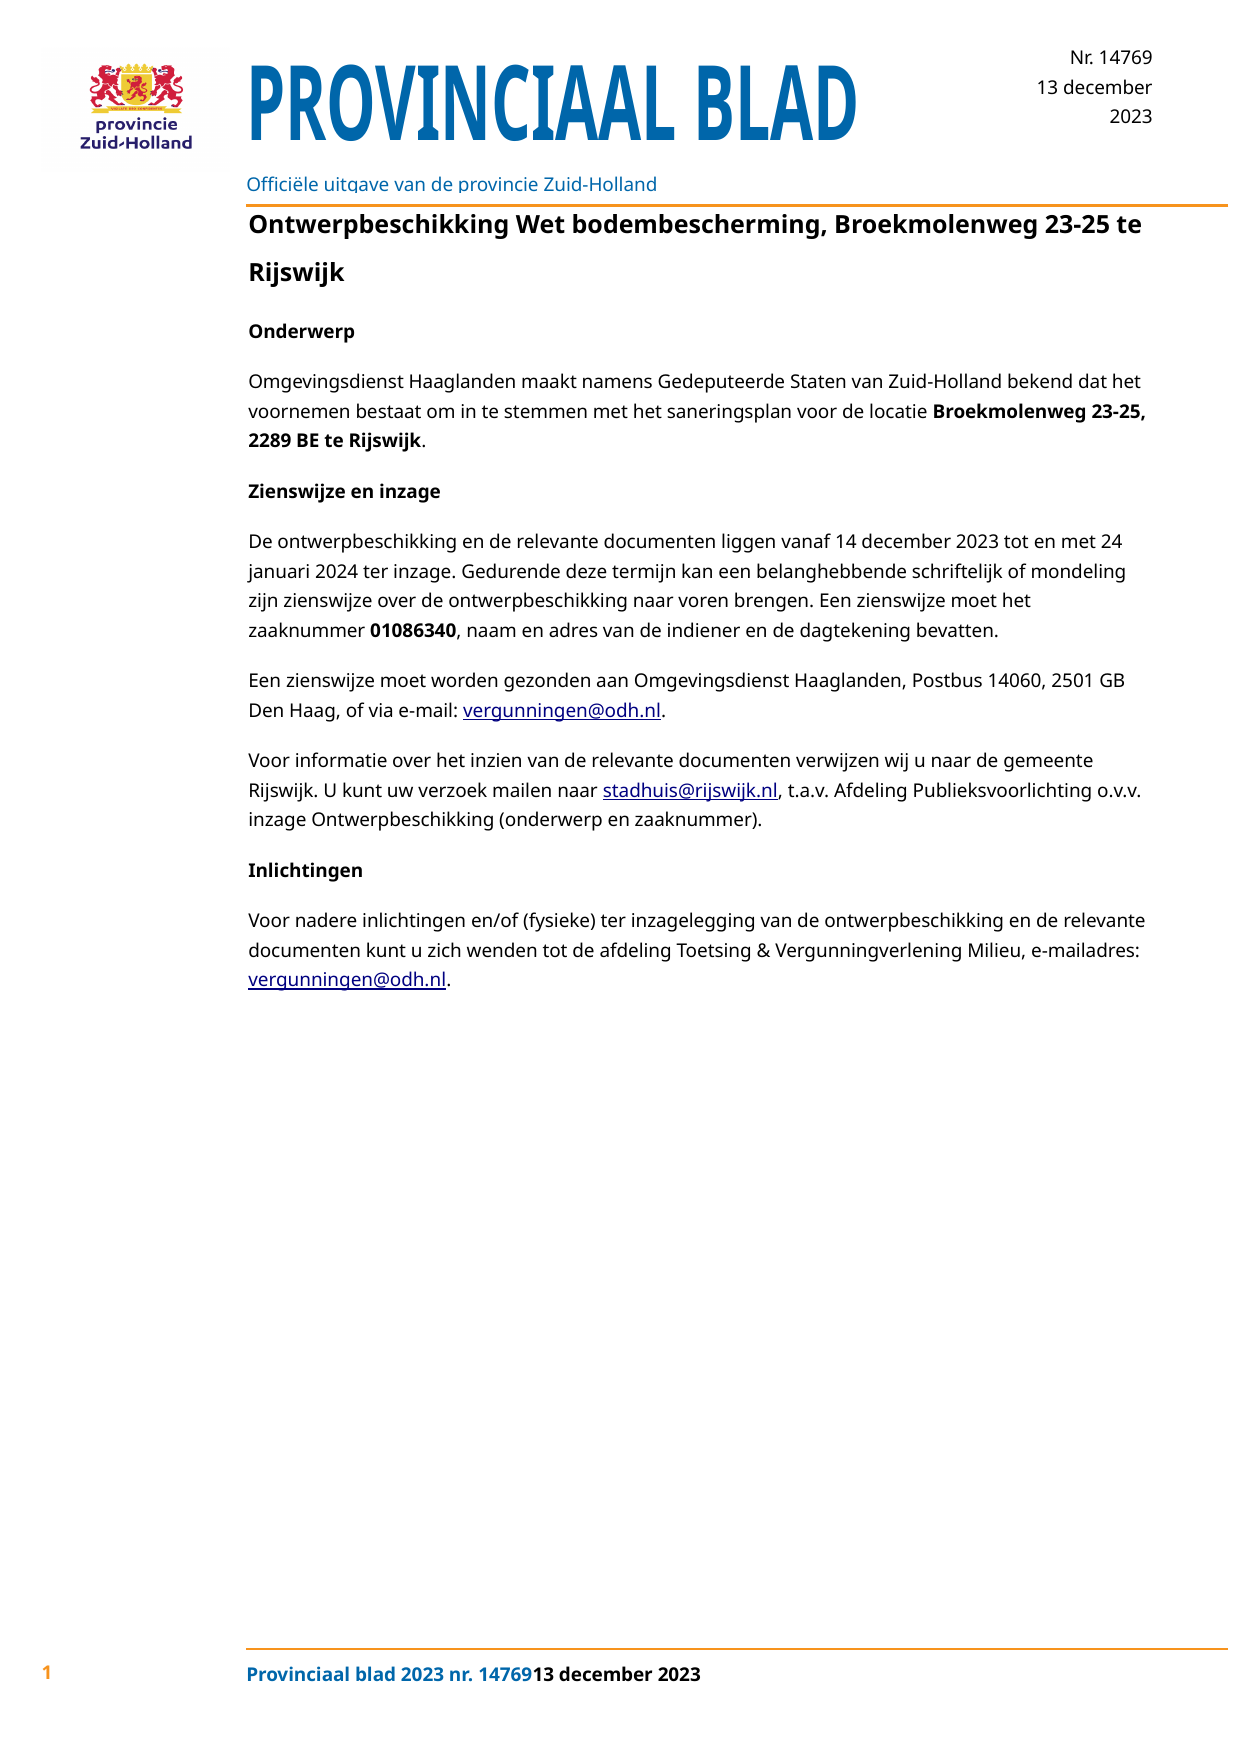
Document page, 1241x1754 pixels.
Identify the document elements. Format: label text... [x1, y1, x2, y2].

text Onderwerp [248, 318, 1152, 344]
text De ontwerpbeschikking en de relevante documenten liggen vanaf 14 december 2023 tot en met 24 januari 2024 ter inzage. Gedurende deze termijn kan een belanghebbende schriftelijk of mondeling zijn zienswijze over de ontwerpbeschikking naar voren brengen. Een zienswijze moet het zaaknummer 01086340, naam en adres van de indiener en de dagtekening bevatten. [248, 528, 1152, 643]
text Een zienswijze moet worden gezonden aan Omgevingsdienst Haaglanden, Postbus 14060, 2501 GB Den Haag, of via e-mail: vergunningen@odh.nl. [248, 667, 1152, 723]
text Zienswijze en inzage [248, 478, 1152, 504]
text Inlichtingen [248, 857, 1152, 883]
text Omgevingsdienst Haaglanden maakt namens Gedeputeerde Staten van Zuid-Holland bekend dat het voornemen bestaat om in te stemmen met het saneringsplan voor de locatie Broekmolenweg 23-25, 2289 BE te Rijswijk. [248, 368, 1152, 453]
text Voor nadere inlichtingen en/of (fysieke) ter inzagelegging van de ontwerpbeschikking en de relevante documenten kunt u zich wenden tot de afdeling Toetsing & Vergunningverlening Milieu, e-mailadres: vergunningen@odh.nl. [248, 907, 1152, 992]
text Voor informatie over het inzien van de relevante documenten verwijzen wij u naar de gemeente Rijswijk. U kunt uw verzoek mailen naar stadhuis@rijswijk.nl, t.a.v. Afdeling Publieksvoorlichting o.v.v. inzage Ontwerpbeschikking (onderwerp en zaaknummer). [248, 747, 1152, 832]
text Ontwerpbeschikking Wet bodembescherming, Broekmolenweg 23-25 te Rijswijk [248, 207, 1152, 288]
picture [41, 47, 231, 172]
